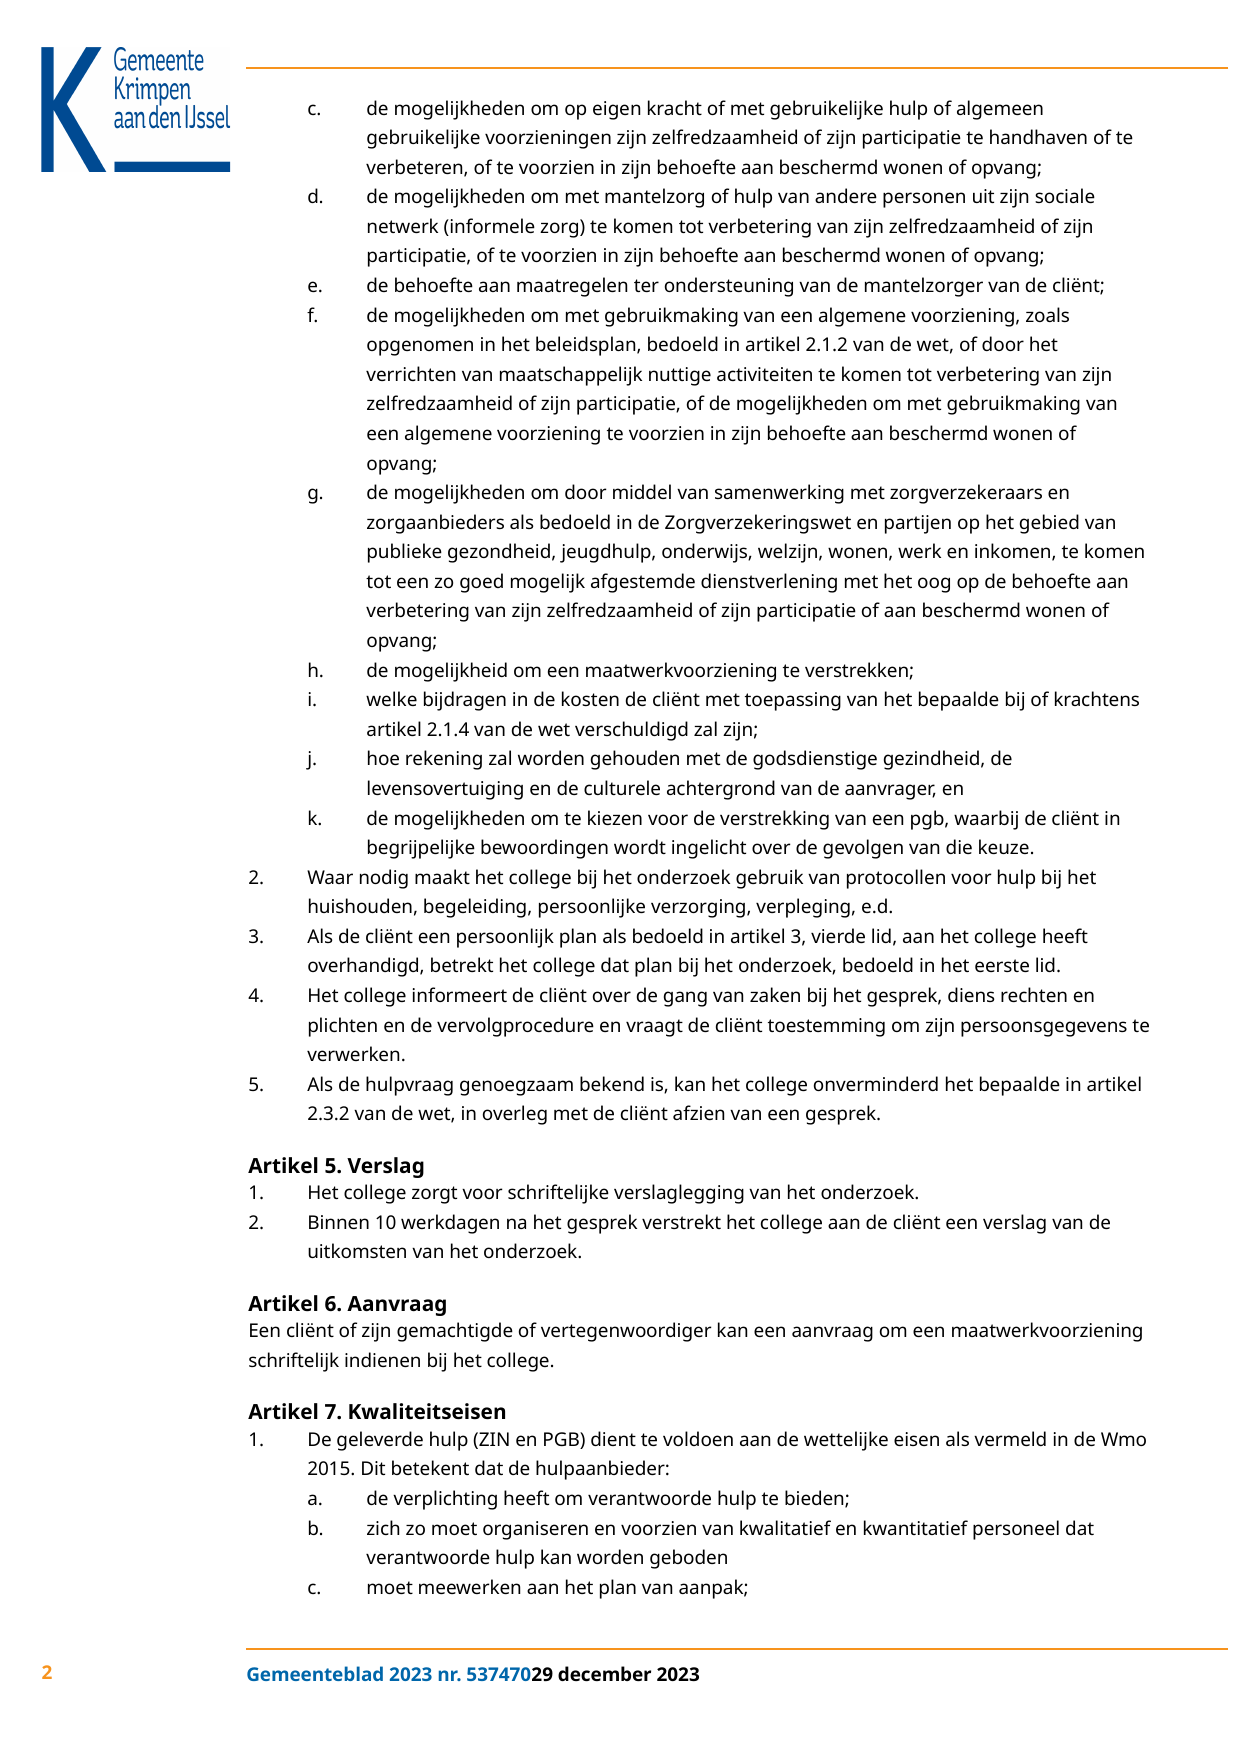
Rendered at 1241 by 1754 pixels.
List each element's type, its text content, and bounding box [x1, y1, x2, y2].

list de mogelijkheden om te kiezen voor de verstrekking van een pgb, waarbij de cliënt in begrijpelijke bewoordingen wordt ingelicht over de gevolgen van die keuze. [307, 805, 1152, 860]
list Het college informeert de cliënt over de gang van zaken bij het gesprek, diens rechten en plichten en de vervolgprocedure en vraagt de cliënt toestemming om zijn persoonsgegevens te verwerken. [248, 982, 1152, 1067]
text Artikel 6. Aanvraag [248, 1289, 1152, 1317]
list Als de hulpvraag genoegzaam bekend is, kan het college onverminderd het bepaalde in artikel 2.3.2 van de wet, in overleg met de cliënt afzien van een gesprek. [248, 1071, 1152, 1126]
list de mogelijkheid om een maatwerkvoorziening te verstrekken; [307, 657, 1152, 683]
text Artikel 5. Verslag [248, 1151, 1152, 1179]
list hoe rekening zal worden gehouden met de godsdienstige gezindheid, de levensovertuiging en de culturele achtergrond van de aanvrager, en [307, 746, 1152, 801]
list moet meewerken aan het plan van aanpak; [307, 1574, 1152, 1599]
text Een cliënt of zijn gemachtigde of vertegenwoordiger kan een aanvraag om een maatwerkvoorziening schriftelijk indienen bij het college. [248, 1317, 1152, 1373]
picture [41, 47, 231, 172]
list De geleverde hulp (ZIN en PGB) dient te voldoen aan de wettelijke eisen als vermeld in de Wmo 2015. Dit betekent dat de hulpaanbieder: [248, 1426, 1152, 1481]
text Artikel 7. Kwaliteitseisen [248, 1397, 1152, 1426]
list welke bijdragen in de kosten de cliënt met toepassing van het bepaalde bij of krachtens artikel 2.1.4 van de wet verschuldigd zal zijn; [307, 686, 1152, 742]
list Als de cliënt een persoonlijk plan als bedoeld in artikel 3, vierde lid, aan het college heeft overhandigd, betrekt het college dat plan bij het onderzoek, bedoeld in het eerste lid. [248, 923, 1152, 978]
list de mogelijkheden om door middel van samenwerking met zorgverzekeraars en zorgaanbieders als bedoeld in de Zorgverzekeringswet en partijen op het gebied van publieke gezondheid, jeugdhulp, onderwijs, welzijn, wonen, werk en inkomen, te komen tot een zo goed mogelijk afgestemde dienstverlening met het oog op de behoefte aan verbetering van zijn zelfredzaamheid of zijn participatie of aan beschermd wonen of opvang; [307, 479, 1152, 653]
list de verplichting heeft om verantwoorde hulp te bieden; [307, 1485, 1152, 1511]
list de mogelijkheden om met mantelzorg of hulp van andere personen uit zijn sociale netwerk (informele zorg) te komen tot verbetering van zijn zelfredzaamheid of zijn participatie, of te voorzien in zijn behoefte aan beschermd wonen of opvang; [307, 183, 1152, 268]
list zich zo moet organiseren en voorzien van kwalitatief en kwantitatief personeel dat verantwoorde hulp kan worden geboden [307, 1515, 1152, 1570]
list de mogelijkheden om met gebruikmaking van een algemene voorziening, zoals opgenomen in het beleidsplan, bedoeld in artikel 2.1.2 van de wet, of door het verrichten van maatschappelijk nuttige activiteiten te komen tot verbetering van zijn zelfredzaamheid of zijn participatie, of de mogelijkheden om met gebruikmaking van een algemene voorziening te voorzien in zijn behoefte aan beschermd wonen of opvang; [307, 302, 1152, 476]
list Binnen 10 werkdagen na het gesprek verstrekt het college aan de cliënt een verslag van de uitkomsten van het onderzoek. [248, 1209, 1152, 1264]
list de behoefte aan maatregelen ter ondersteuning van de mantelzorger van de cliënt; [307, 272, 1152, 298]
list Waar nodig maakt het college bij het onderzoek gebruik van protocollen voor hulp bij het huishouden, begeleiding, persoonlijke verzorging, verpleging, e.d. [248, 864, 1152, 919]
list de mogelijkheden om op eigen kracht of met gebruikelijke hulp of algemeen gebruikelijke voorzieningen zijn zelfredzaamheid of zijn participatie te handhaven of te verbeteren, of te voorzien in zijn behoefte aan beschermd wonen of opvang; [307, 95, 1152, 180]
list Het college zorgt voor schriftelijke verslaglegging van het onderzoek. [248, 1179, 1152, 1205]
